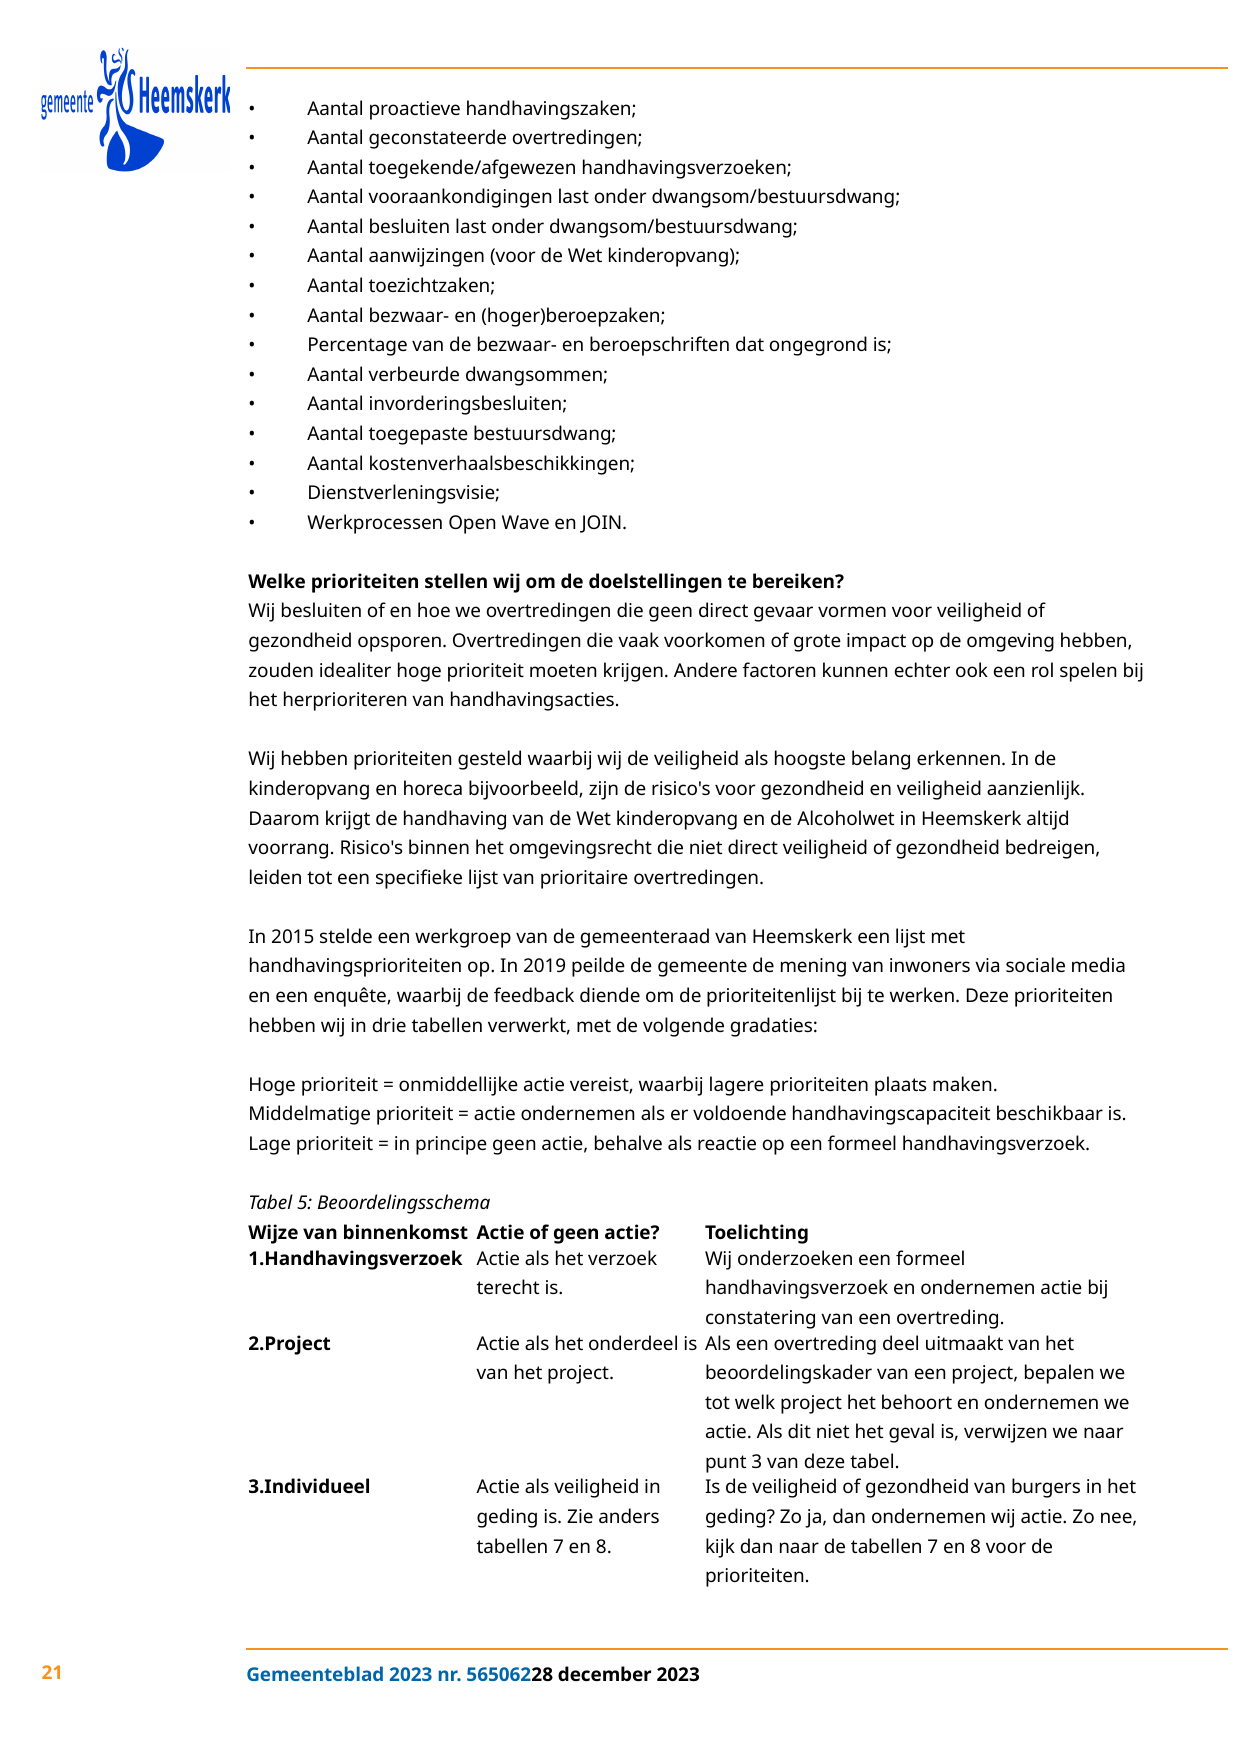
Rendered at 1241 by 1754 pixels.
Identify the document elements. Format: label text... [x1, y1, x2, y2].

text Middelmatige prioriteit = actie ondernemen als er voldoende handhavingscapaciteit beschikbaar is. [248, 1101, 1152, 1126]
list Aantal aanwijzingen (voor de Wet kinderopvang); [248, 243, 1152, 268]
list Aantal toegekende/afgewezen handhavingsverzoeken; [248, 154, 1152, 180]
list Dienstverleningsvisie; [248, 479, 1152, 505]
table_header Toelichting [705, 1219, 1152, 1245]
table_cell 2.Project [248, 1330, 476, 1474]
list Aantal toegepaste bestuursdwang; [248, 420, 1152, 446]
picture [41, 47, 231, 172]
text In 2015 stelde een werkgroep van de gemeenteraad van Heemskerk een lijst met handhavingsprioriteiten op. In 2019 peilde de gemeente de mening van inwoners via sociale media en een enquête, waarbij de feedback diende om de prioriteitenlijst bij te werken. Deze prioriteiten hebben wij in drie tabellen verwerkt, met de volgende gradaties: [248, 923, 1152, 1038]
table_header Actie of geen actie? [476, 1219, 705, 1245]
table_header Wijze van binnenkomst [248, 1219, 476, 1245]
text Lage prioriteit = in principe geen actie, behalve als reactie op een formeel handhavingsverzoek. [248, 1130, 1152, 1156]
table_cell 3.Individueel [248, 1474, 476, 1588]
list Aantal invorderingsbesluiten; [248, 391, 1152, 416]
list Aantal kostenverhaalsbeschikkingen; [248, 450, 1152, 476]
table_cell Actie als het onderdeel is van het project. [476, 1330, 705, 1474]
list Aantal vooraankondigingen last onder dwangsom/bestuursdwang; [248, 183, 1152, 209]
list Aantal proactieve handhavingszaken; [248, 95, 1152, 121]
table_cell Als een overtreding deel uitmaakt van het beoordelingskader van een project, bepalen we tot welk project het behoort en ondernemen we actie. Als dit niet het geval is, verwijzen we naar punt 3 van deze tabel. [705, 1330, 1152, 1474]
table_cell Actie als het verzoek terecht is. [476, 1245, 705, 1330]
list Percentage van de bezwaar- en beroepschriften dat ongegrond is; [248, 331, 1152, 357]
list Aantal besluiten last onder dwangsom/bestuursdwang; [248, 213, 1152, 239]
list Aantal toezichtzaken; [248, 272, 1152, 298]
list Aantal geconstateerde overtredingen; [248, 124, 1152, 150]
text Wij hebben prioriteiten gesteld waarbij wij de veiligheid als hoogste belang erkennen. In de kinderopvang en horeca bijvoorbeeld, zijn de risico's voor gezondheid en veiligheid aanzienlijk. Daarom krijgt de handhaving van de Wet kinderopvang en de Alcoholwet in Heemskerk altijd voorrang. Risico's binnen het omgevingsrecht die niet direct veiligheid of gezondheid bedreigen, leiden tot een specifieke lijst van prioritaire overtredingen. [248, 746, 1152, 890]
table_cell Is de veiligheid of gezondheid van burgers in het geding? Zo ja, dan ondernemen wij actie. Zo nee, kijk dan naar de tabellen 7 en 8 voor de prioriteiten. [705, 1474, 1152, 1588]
text Tabel 5: Beoordelingsschema [248, 1189, 1152, 1215]
list Aantal verbeurde dwangsommen; [248, 361, 1152, 387]
table_cell Wij onderzoeken een formeel handhavingsverzoek en ondernemen actie bij constatering van een overtreding. [705, 1245, 1152, 1330]
text Welke prioriteiten stellen wij om de doelstellingen te bereiken? [248, 568, 1152, 594]
table_cell 1.Handhavingsverzoek [248, 1245, 476, 1330]
text Wij besluiten of en hoe we overtredingen die geen direct gevaar vormen voor veiligheid of gezondheid opsporen. Overtredingen die vaak voorkomen of grote impact op de omgeving hebben, zouden idealiter hoge prioriteit moeten krijgen. Andere factoren kunnen echter ook een rol spelen bij het herprioriteren van handhavingsacties. [248, 598, 1152, 712]
list Werkprocessen Open Wave en JOIN. [248, 509, 1152, 535]
table_cell Actie als veiligheid in geding is. Zie anders tabellen 7 en 8. [476, 1474, 705, 1588]
text Hoge prioriteit = onmiddellijke actie vereist, waarbij lagere prioriteiten plaats maken. [248, 1071, 1152, 1097]
list Aantal bezwaar- en (hoger)beroepzaken; [248, 302, 1152, 328]
